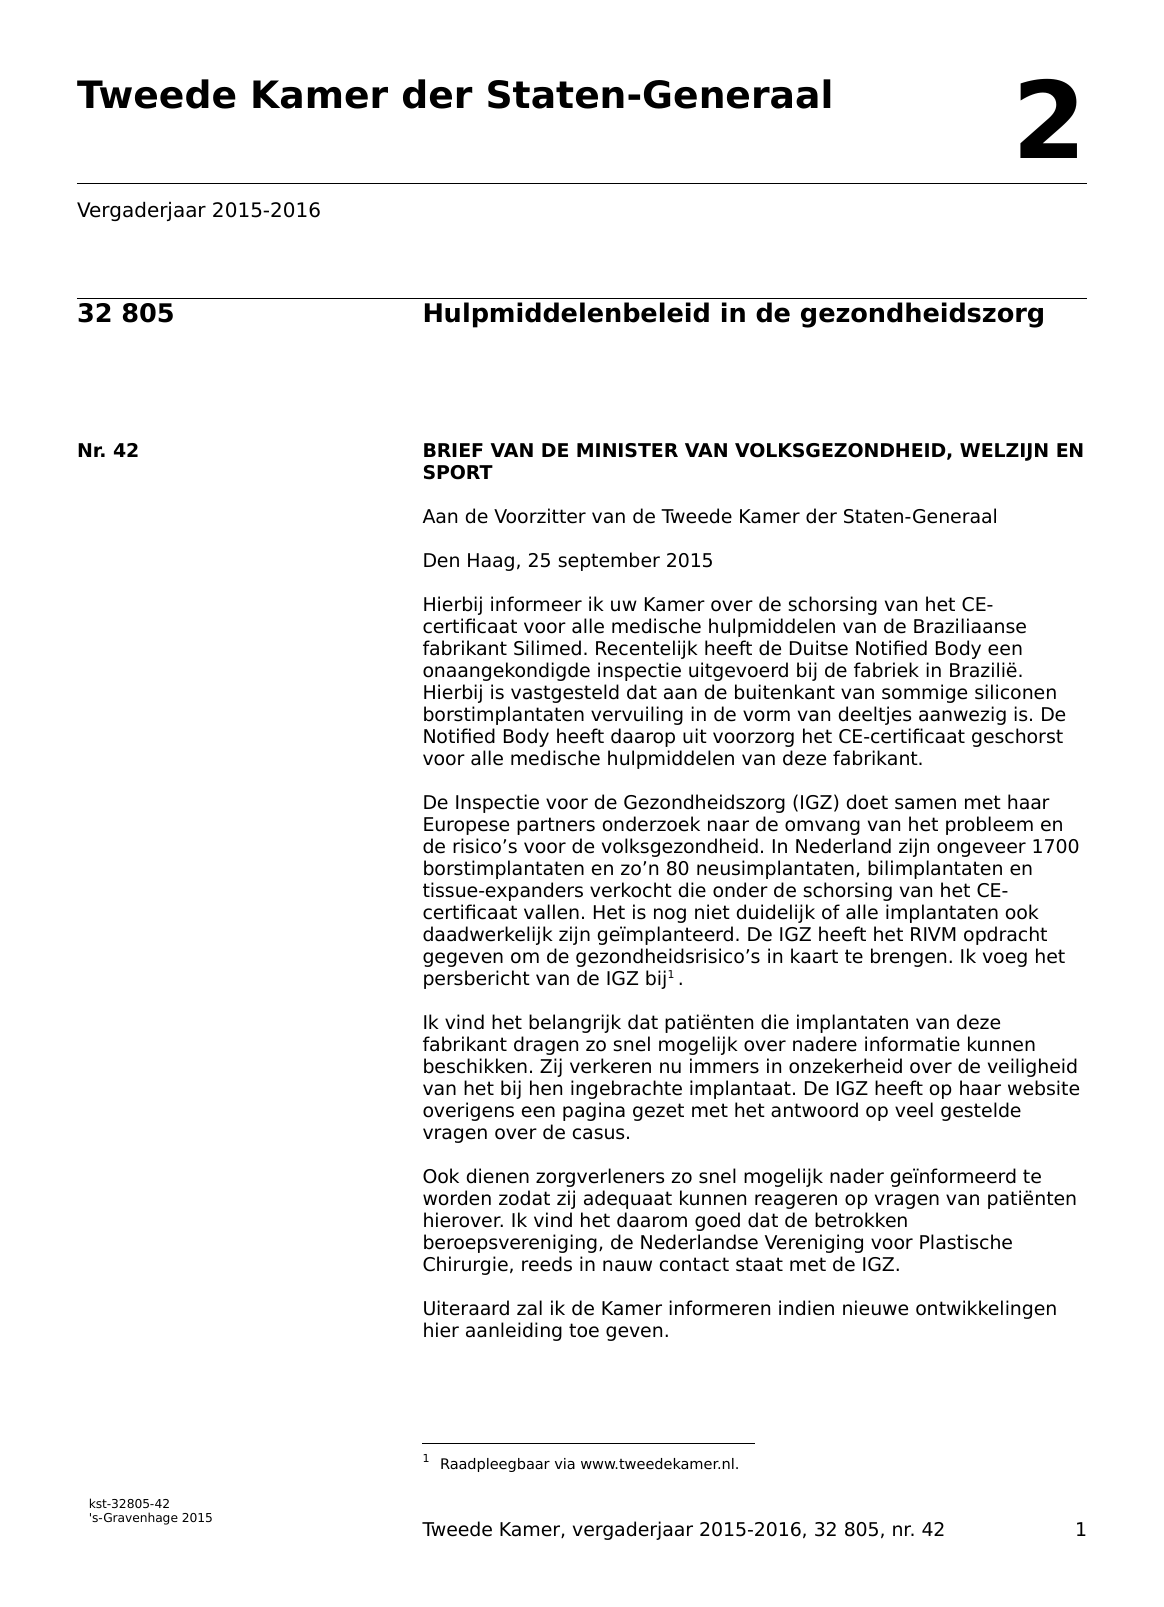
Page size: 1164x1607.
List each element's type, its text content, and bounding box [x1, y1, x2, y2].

text Hierbij informeer ik uw Kamer over de schorsing van het CE-certificaat voor alle medische hulpmiddelen van de Braziliaanse fabrikant Silimed. Recentelijk heeft de Duitse Notified Body een onaangekondigde inspectie uitgevoerd bij de fabriek in Brazilië. Hierbij is vastgesteld dat aan de buitenkant van sommige siliconen borstimplantaten vervuiling in de vorm van deeltjes aanwezig is. De Notified Body heeft daarop uit voorzorg het CE-certificaat geschorst voor alle medische hulpmiddelen van deze fabrikant. [422, 594, 1087, 770]
text Ik vind het belangrijk dat patiënten die implantaten van deze fabrikant dragen zo snel mogelijk over nadere informatie kunnen beschikken. Zij verkeren nu immers in onzekerheid over de veiligheid van het bij hen ingebrachte implantaat. De IGZ heeft op haar website overigens een pagina gezet met het antwoord op veel gestelde vragen over de casus. [422, 1012, 1087, 1144]
text Uiteraard zal ik de Kamer informeren indien nieuwe ontwikkelingen hier aanleiding toe geven. [422, 1298, 1087, 1342]
subtitle 32 805 Hulpmiddelenbeleid in de gezondheidszorg [77, 299, 1087, 329]
text Aan de Voorzitter van de Tweede Kamer der Staten-Generaal [422, 506, 1087, 528]
text Raadpleegbaar via www.tweedekamer.nl. [422, 1452, 1087, 1474]
table_header Tweede Kamer der Staten-Generaal [77, 59, 886, 183]
table_cell Vergaderjaar 2015-2016 [77, 184, 1087, 298]
subtitle Nr. 42 BRIEF VAN DE MINISTER VAN VOLKSGEZONDHEID, WELZIJN EN SPORT [77, 440, 1087, 484]
table_header 2 [886, 59, 1087, 183]
text 's-Gravenhage 2015 [88, 1511, 323, 1525]
text Ook dienen zorgverleners zo snel mogelijk nader geïnformeerd te worden zodat zij adequaat kunnen reageren op vragen van patiënten hierover. Ik vind het daarom goed dat de betrokken beroepsvereniging, de Nederlandse Vereniging voor Plastische Chirurgie, reeds in nauw contact staat met de IGZ. [422, 1166, 1087, 1276]
text Den Haag, 25 september 2015 [422, 550, 1087, 572]
text De Inspectie voor de Gezondheidszorg (IGZ) doet samen met haar Europese partners onderzoek naar de omvang van het probleem en de risico’s voor de volksgezondheid. In Nederland zijn ongeveer 1700 borstimplantaten en zo’n 80 neusimplantaten, bilimplantaten en tissue-expanders verkocht die onder de schorsing van het CE-certificaat vallen. Het is nog niet duidelijk of alle implantaten ook daadwerkelijk zijn geïmplanteerd. De IGZ heeft het RIVM opdracht gegeven om de gezondheidsrisico’s in kaart te brengen. Ik voeg het persbericht van de IGZ bij. [422, 792, 1087, 990]
text kst-32805-42 [88, 1497, 323, 1511]
